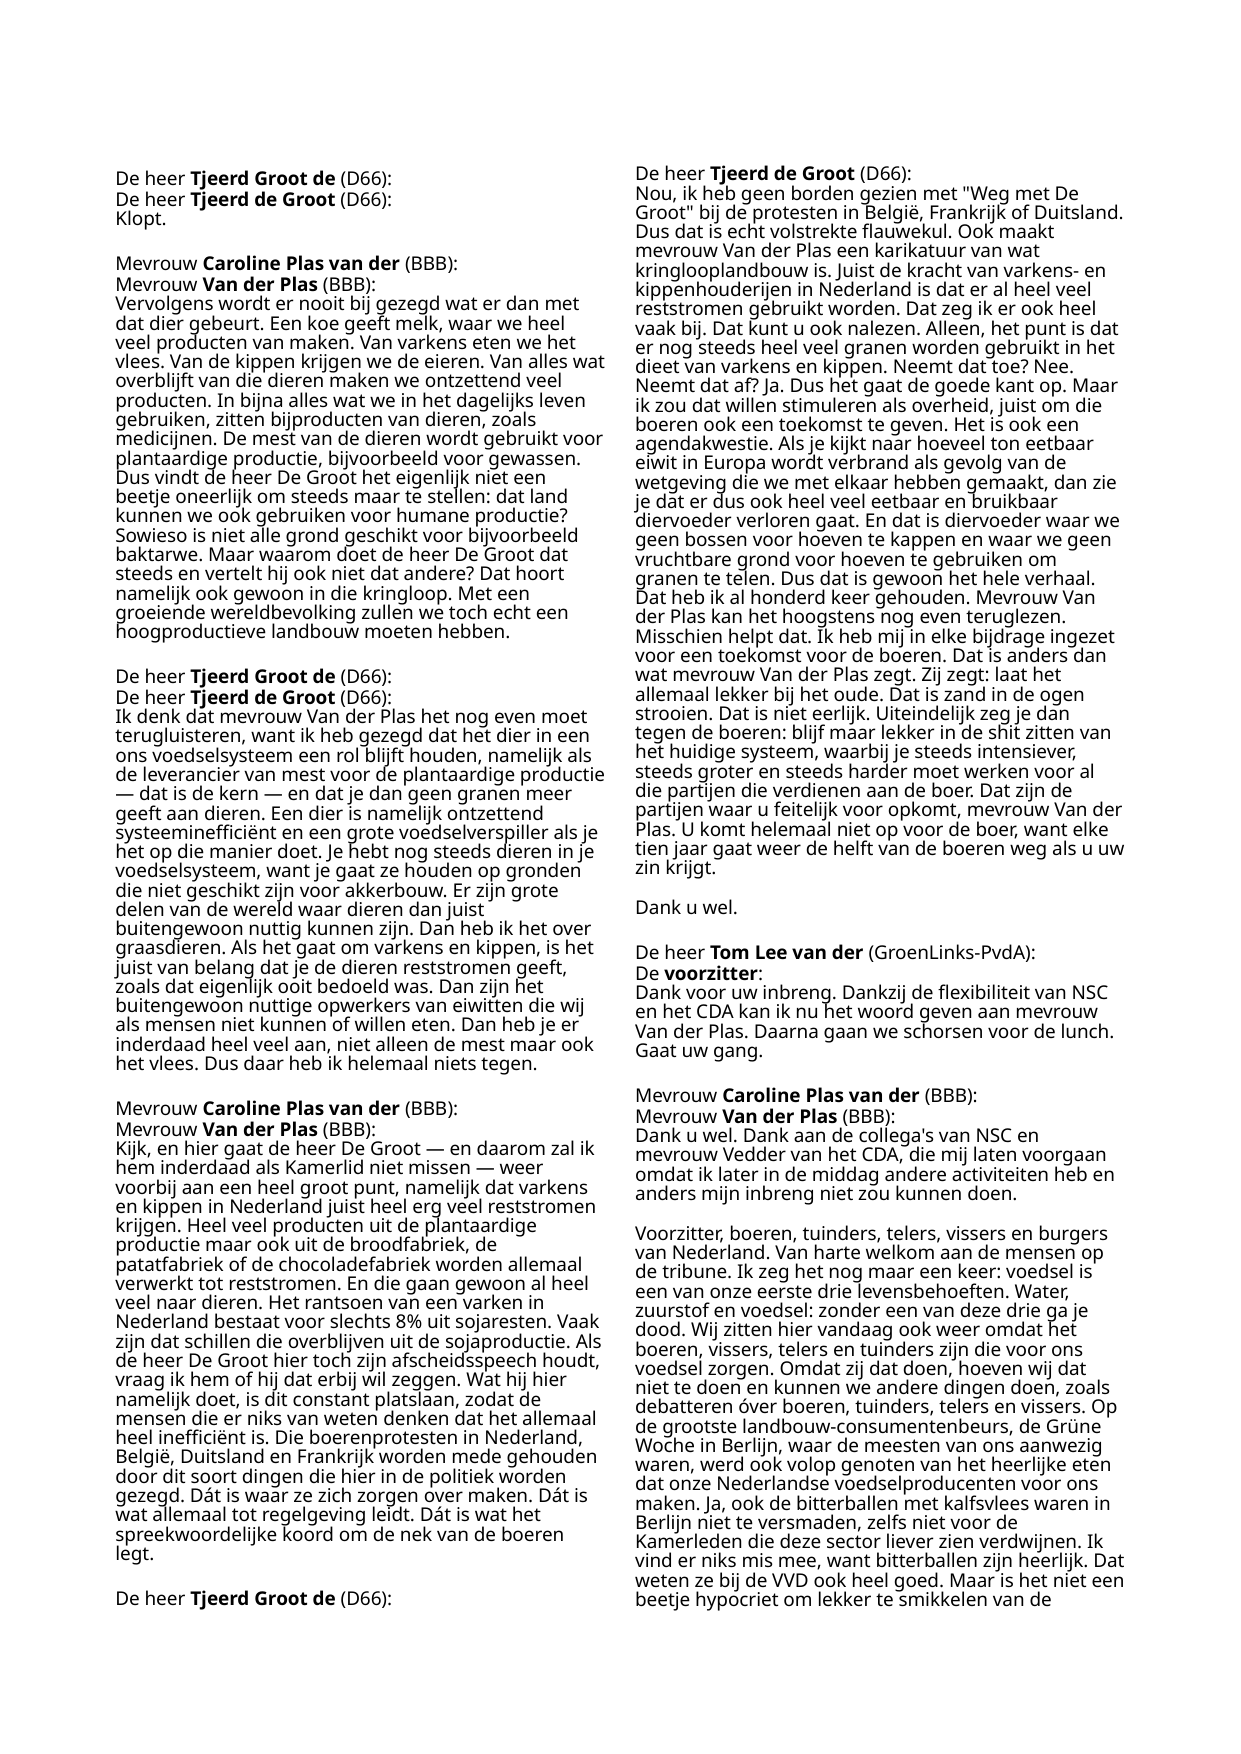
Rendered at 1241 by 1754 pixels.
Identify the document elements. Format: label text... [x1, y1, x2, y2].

text Ik denk dat mevrouw Van der Plas het nog even moet terugluisteren, want ik heb gezegd dat het dier in een ons voedselsysteem een rol blijft houden, namelijk als de leverancier van mest voor de plantaardige productie — dat is de kern — en dat je dan geen granen meer geeft aan dieren. Een dier is namelijk ontzettend systeeminefficiënt en een grote voedselverspiller als je het op die manier doet. Je hebt nog steeds dieren in je voedselsysteem, want je gaat ze houden op gronden die niet geschikt zijn voor akkerbouw. Er zijn grote delen van de wereld waar dieren dan juist buitengewoon nuttig kunnen zijn. Dan heb ik het over graasdieren. Als het gaat om varkens en kippen, is het juist van belang dat je de dieren reststromen geeft, zoals dat eigenlijk ooit bedoeld was. Dan zijn het buitengewoon nuttige opwerkers van eiwitten die wij als mensen niet kunnen of willen eten. Dan heb je er inderdaad heel veel aan, niet alleen de mest maar ook het vlees. Dus daar heb ik helemaal niets tegen. [115, 708, 605, 1074]
text Dank u wel. [635, 899, 1125, 918]
text De heer Tjeerd Groot de (D66): [115, 165, 605, 191]
text Nou, ik heb geen borden gezien met "Weg met De Groot" bij de protesten in België, Frankrijk of Duitsland. Dus dat is echt volstrekte flauwekul. Ook maakt mevrouw Van der Plas een karikatuur van wat kringlooplandbouw is. Juist de kracht van varkens- en kippenhouderijen in Nederland is dat er al heel veel reststromen gebruikt worden. Dat zeg ik er ook heel vaak bij. Dat kunt u ook nalezen. Alleen, het punt is dat er nog steeds heel veel granen worden gebruikt in het dieet van varkens en kippen. Neemt dat toe? Nee. Neemt dat af? Ja. Dus het gaat de goede kant op. Maar ik zou dat willen stimuleren als overheid, juist om die boeren ook een toekomst te geven. Het is ook een agendakwestie. Als je kijkt naar hoeveel ton eetbaar eiwit in Europa wordt verbrand als gevolg van de wetgeving die we met elkaar hebben gemaakt, dan zie je dat er dus ook heel veel eetbaar en bruikbaar diervoeder verloren gaat. En dat is diervoeder waar we geen bossen voor hoeven te kappen en waar we geen vruchtbare grond voor hoeven te gebruiken om granen te telen. Dus dat is gewoon het hele verhaal. Dat heb ik al honderd keer gehouden. Mevrouw Van der Plas kan het hoogstens nog even teruglezen. Misschien helpt dat. Ik heb mij in elke bijdrage ingezet voor een toekomst voor de boeren. Dat is anders dan wat mevrouw Van der Plas zegt. Zij zegt: laat het allemaal lekker bij het oude. Dat is zand in de ogen strooien. Dat is niet eerlijk. Uiteindelijk zeg je dan tegen de boeren: blijf maar lekker in de shit zitten van het huidige systeem, waarbij je steeds intensiever, steeds groter en steeds harder moet werken voor al die partijen die verdienen aan de boer. Dat zijn de partijen waar u feitelijk voor opkomt, mevrouw Van der Plas. U komt helemaal niet op voor de boer, want elke tien jaar gaat weer de helft van de boeren weg als u uw zin krijgt. [635, 184, 1125, 878]
text De heer Tom Lee van der (GroenLinks-PvdA): [635, 939, 1125, 965]
text De heer Tjeerd Groot de (D66): [115, 1585, 605, 1611]
text Dank u wel. Dank aan de collega's van NSC en mevrouw Vedder van het CDA, die mij laten voorgaan omdat ik later in de middag andere activiteiten heb en anders mijn inbreng niet zou kunnen doen. [635, 1127, 1125, 1204]
text Mevrouw Van der Plas (BBB): [635, 1108, 1125, 1127]
text De heer Tjeerd de Groot (D66): [115, 191, 605, 210]
text Mevrouw Van der Plas (BBB): [115, 276, 605, 295]
text Kijk, en hier gaat de heer De Groot — en daarom zal ik hem inderdaad als Kamerlid niet missen — weer voorbij aan een heel groot punt, namelijk dat varkens en kippen in Nederland juist heel erg veel reststromen krijgen. Heel veel producten uit de plantaardige productie maar ook uit de broodfabriek, de patatfabriek of de chocoladefabriek worden allemaal verwerkt tot reststromen. En die gaan gewoon al heel veel naar dieren. Het rantsoen van een varken in Nederland bestaat voor slechts 8% uit sojaresten. Vaak zijn dat schillen die overblijven uit de sojaproductie. Als de heer De Groot hier toch zijn afscheidsspeech houdt, vraag ik hem of hij dat erbij wil zeggen. Wat hij hier namelijk doet, is dit constant platslaan, zodat de mensen die er niks van weten denken dat het allemaal heel inefficiënt is. Die boerenprotesten in Nederland, België, Duitsland en Frankrijk worden mede gehouden door dit soort dingen die hier in de politiek worden gezegd. Dát is waar ze zich zorgen over maken. Dát is wat allemaal tot regelgeving leidt. Dát is wat het spreekwoordelijke koord om de nek van de boeren legt. [115, 1140, 605, 1564]
text De voorzitter: [635, 965, 1125, 984]
text Mevrouw Caroline Plas van der (BBB): [115, 250, 605, 276]
text Mevrouw Caroline Plas van der (BBB): [635, 1082, 1125, 1108]
text Voorzitter, boeren, tuinders, telers, vissers en burgers van Nederland. Van harte welkom aan de mensen op de tribune. Ik zeg het nog maar een keer: voedsel is een van onze eerste drie levensbehoeften. Water, zuurstof en voedsel: zonder een van deze drie ga je dood. Wij zitten hier vandaag ook weer omdat het boeren, vissers, telers en tuinders zijn die voor ons voedsel zorgen. Omdat zij dat doen, hoeven wij dat niet te doen en kunnen we andere dingen doen, zoals debatteren óver boeren, tuinders, telers en vissers. Op de grootste landbouw-consumentenbeurs, de Grüne Woche in Berlijn, waar de meesten van ons aanwezig waren, werd ook volop genoten van het heerlijke eten dat onze Nederlandse voedselproducenten voor ons maken. Ja, ook de bitterballen met kalfsvlees waren in Berlijn niet te versmaden, zelfs niet voor de Kamerleden die deze sector liever zien verdwijnen. Ik vind er niks mis mee, want bitterballen zijn heerlijk. Dat weten ze bij de VVD ook heel goed. Maar is het niet een beetje hypocriet om lekker te smikkelen van de [635, 1225, 1125, 1610]
text De heer Tjeerd Groot de (D66): [115, 663, 605, 689]
text Mevrouw Van der Plas (BBB): [115, 1121, 605, 1140]
text Mevrouw Caroline Plas van der (BBB): [115, 1095, 605, 1121]
text De heer Tjeerd de Groot (D66): [635, 165, 1125, 184]
text Dank voor uw inbreng. Dankzij de flexibiliteit van NSC en het CDA kan ik nu het woord geven aan mevrouw Van der Plas. Daarna gaan we schorsen voor de lunch. Gaat uw gang. [635, 984, 1125, 1061]
text Klopt. [115, 210, 605, 229]
text De heer Tjeerd de Groot (D66): [115, 689, 605, 708]
text Vervolgens wordt er nooit bij gezegd wat er dan met dat dier gebeurt. Een koe geeft melk, waar we heel veel producten van maken. Van varkens eten we het vlees. Van de kippen krijgen we de eieren. Van alles wat overblijft van die dieren maken we ontzettend veel producten. In bijna alles wat we in het dagelijks leven gebruiken, zitten bijproducten van dieren, zoals medicijnen. De mest van de dieren wordt gebruikt voor plantaardige productie, bijvoorbeeld voor gewassen. Dus vindt de heer De Groot het eigenlijk niet een beetje oneerlijk om steeds maar te stellen: dat land kunnen we ook gebruiken voor humane productie? Sowieso is niet alle grond geschikt voor bijvoorbeeld baktarwe. Maar waarom doet de heer De Groot dat steeds en vertelt hij ook niet dat andere? Dat hoort namelijk ook gewoon in die kringloop. Met een groeiende wereldbevolking zullen we toch echt een hoogproductieve landbouw moeten hebben. [115, 295, 605, 642]
